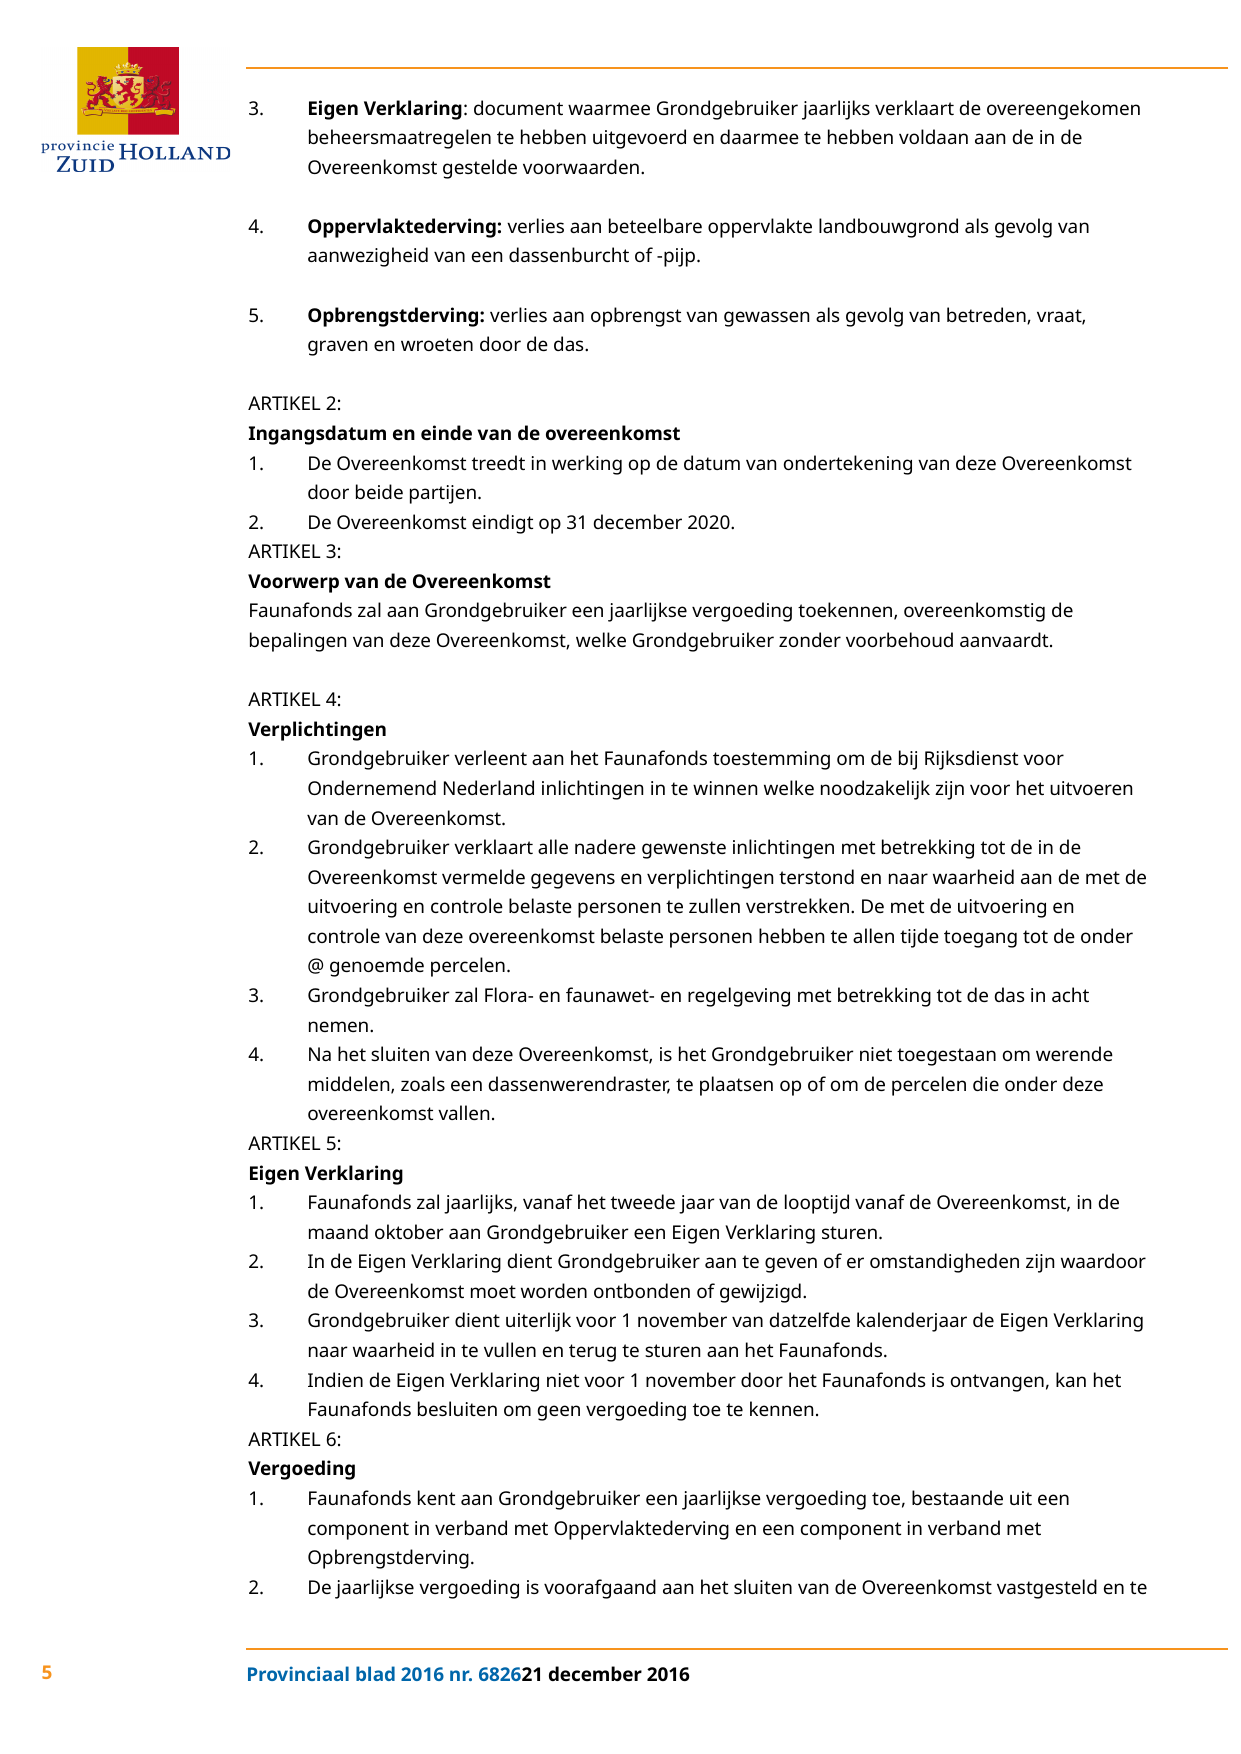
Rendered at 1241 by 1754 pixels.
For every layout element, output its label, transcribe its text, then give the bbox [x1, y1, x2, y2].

list Na het sluiten van deze Overeenkomst, is het Grondgebruiker niet toegestaan om werende middelen, zoals een dassenwerendraster, te plaatsen op of om de percelen die onder deze overeenkomst vallen. [248, 1041, 1152, 1126]
list Faunafonds zal jaarlijks, vanaf het tweede jaar van de looptijd vanaf de Overeenkomst, in de maand oktober aan Grondgebruiker een Eigen Verklaring sturen. [248, 1189, 1152, 1245]
list De Overeenkomst eindigt op 31 december 2020. [248, 509, 1152, 535]
list Indien de Eigen Verklaring niet voor 1 november door het Faunafonds is ontvangen, kan het Faunafonds besluiten om geen vergoeding toe te kennen. [248, 1367, 1152, 1422]
text Eigen Verklaring [248, 1160, 1152, 1186]
text Ingangsdatum en einde van de overeenkomst [248, 420, 1152, 446]
list Oppervlaktederving: verlies aan beteelbare oppervlakte landbouwgrond als gevolg van aanwezigheid van een dassenburcht of -pijp. [248, 213, 1152, 268]
text ARTIKEL 3: [248, 538, 1152, 564]
list Grondgebruiker zal Flora- en faunawet- en regelgeving met betrekking tot de das in acht nemen. [248, 982, 1152, 1038]
text ARTIKEL 4: [248, 686, 1152, 712]
list Grondgebruiker dient uiterlijk voor 1 november van datzelfde kalenderjaar de Eigen Verklaring naar waarheid in te vullen en terug te sturen aan het Faunafonds. [248, 1308, 1152, 1363]
list De jaarlijkse vergoeding is voorafgaand aan het sluiten van de Overeenkomst vastgesteld en te [248, 1574, 1152, 1600]
text ARTIKEL 2: [248, 391, 1152, 416]
list Grondgebruiker verklaart alle nadere gewenste inlichtingen met betrekking tot de in de Overeenkomst vermelde gegevens en verplichtingen terstond en naar waarheid aan de met de uitvoering en controle belaste personen te zullen verstrekken. De met de uitvoering en controle van deze overeenkomst belaste personen hebben te allen tijde toegang tot de onder @ genoemde percelen. [248, 834, 1152, 978]
text Faunafonds zal aan Grondgebruiker een jaarlijkse vergoeding toekennen, overeenkomstig de bepalingen van deze Overeenkomst, welke Grondgebruiker zonder voorbehoud aanvaardt. [248, 598, 1152, 653]
list De Overeenkomst treedt in werking op de datum van ondertekening van deze Overeenkomst door beide partijen. [248, 450, 1152, 505]
text Vergoeding [248, 1456, 1152, 1481]
list Opbrengstderving: verlies aan opbrengst van gewassen als gevolg van betreden, vraat, graven en wroeten door de das. [248, 302, 1152, 357]
list Eigen Verklaring: document waarmee Grondgebruiker jaarlijks verklaart de overeengekomen beheersmaatregelen te hebben uitgevoerd en daarmee te hebben voldaan aan de in de Overeenkomst gestelde voorwaarden. [248, 95, 1152, 180]
text ARTIKEL 6: [248, 1426, 1152, 1452]
text Verplichtingen [248, 716, 1152, 742]
list In de Eigen Verklaring dient Grondgebruiker aan te geven of er omstandigheden zijn waardoor de Overeenkomst moet worden ontbonden of gewijzigd. [248, 1248, 1152, 1304]
picture [41, 47, 231, 172]
list Faunafonds kent aan Grondgebruiker een jaarlijkse vergoeding toe, bestaande uit een component in verband met Oppervlaktederving en een component in verband met Opbrengstderving. [248, 1485, 1152, 1570]
list Grondgebruiker verleent aan het Faunafonds toestemming om de bij Rijksdienst voor Ondernemend Nederland inlichtingen in te winnen welke noodzakelijk zijn voor het uitvoeren van de Overeenkomst. [248, 746, 1152, 831]
text Voorwerp van de Overeenkomst [248, 568, 1152, 594]
text ARTIKEL 5: [248, 1130, 1152, 1156]
